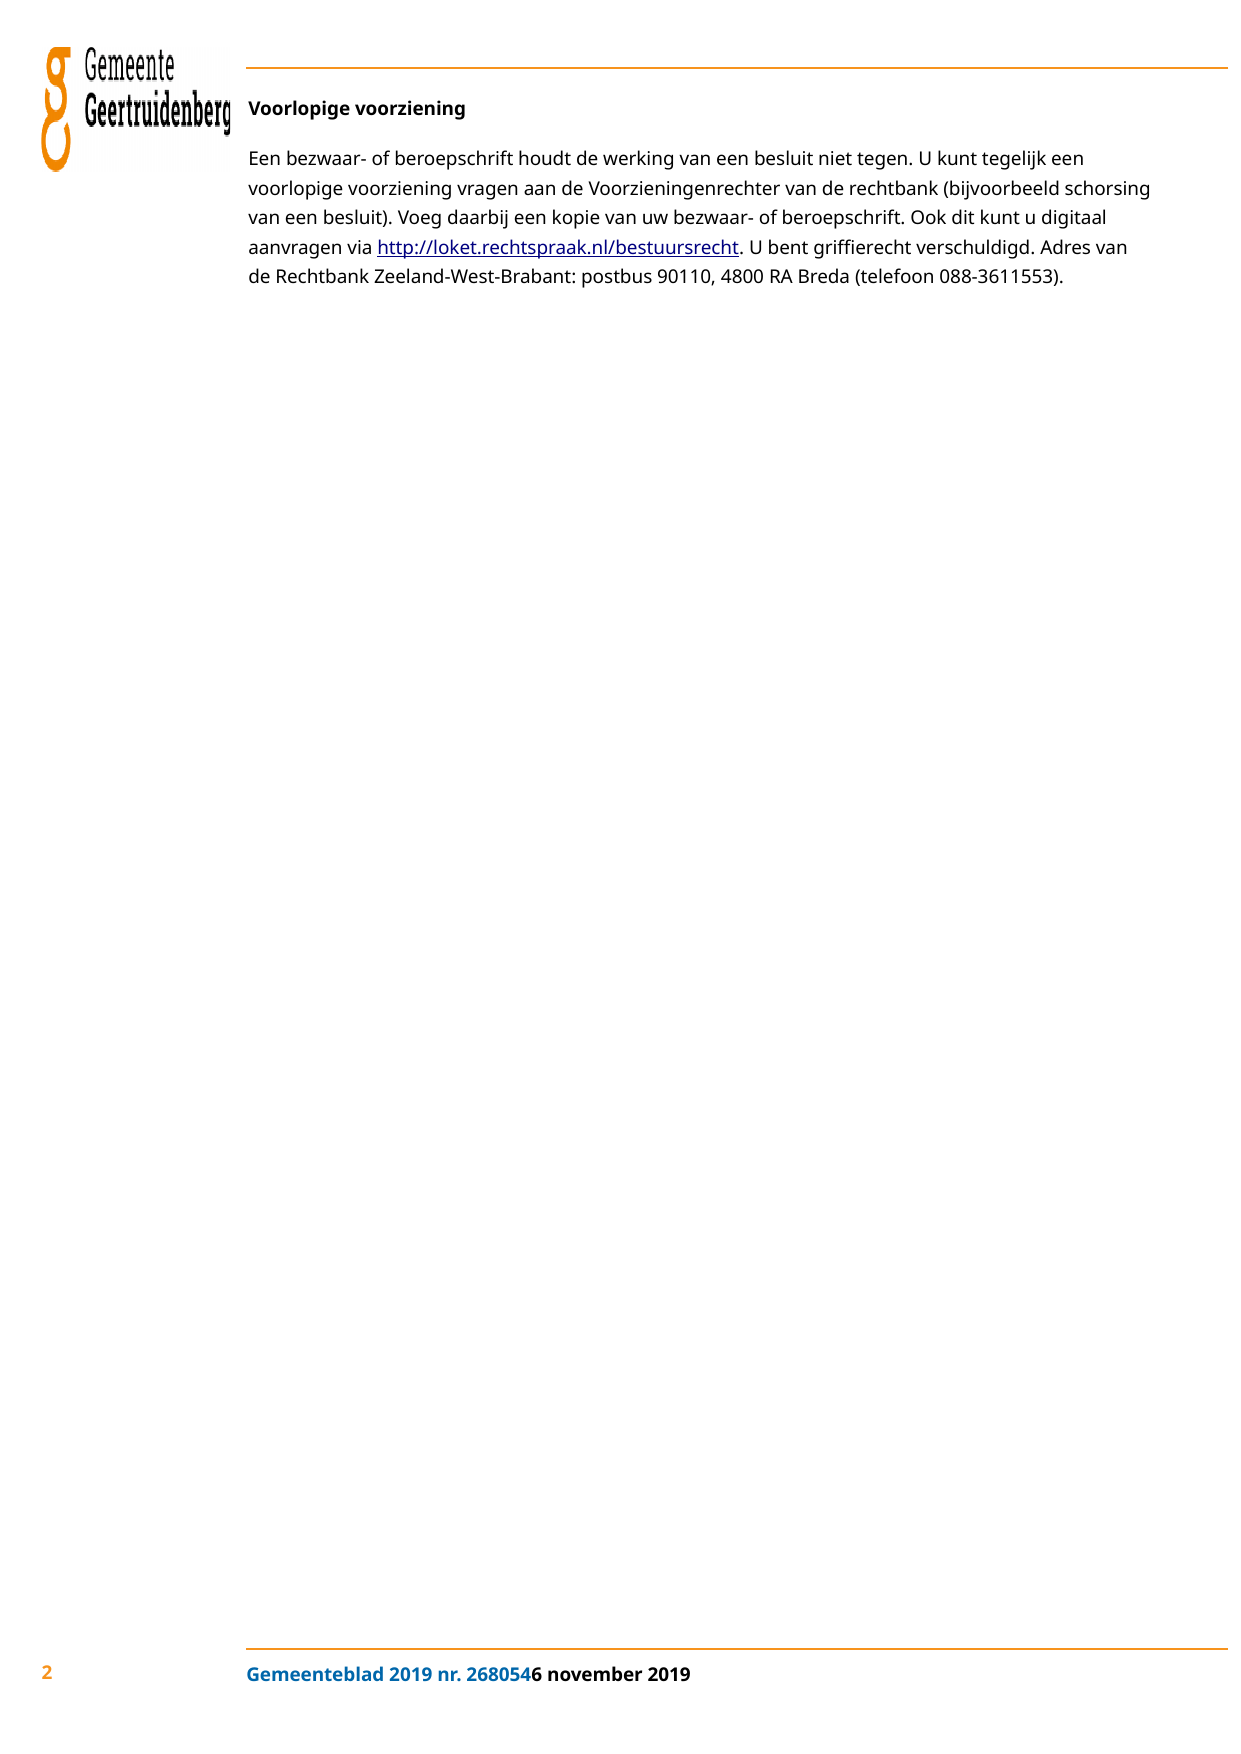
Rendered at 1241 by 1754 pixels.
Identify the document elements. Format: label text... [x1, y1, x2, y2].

picture [41, 47, 231, 172]
text Voorlopige voorziening [248, 95, 1152, 121]
text Een bezwaar- of beroepschrift houdt de werking van een besluit niet tegen. U kunt tegelijk een voorlopige voorziening vragen aan de Voorzieningenrechter van de rechtbank (bijvoorbeeld schorsing van een besluit). Voeg daarbij een kopie van uw bezwaar- of beroepschrift. Ook dit kunt u digitaal aanvragen via http://loket.rechtspraak.nl/bestuursrecht. U bent griffierecht verschuldigd. Adres van de Rechtbank Zeeland-West-Brabant: postbus 90110, 4800 RA Breda (telefoon 088-3611553). [248, 145, 1152, 289]
